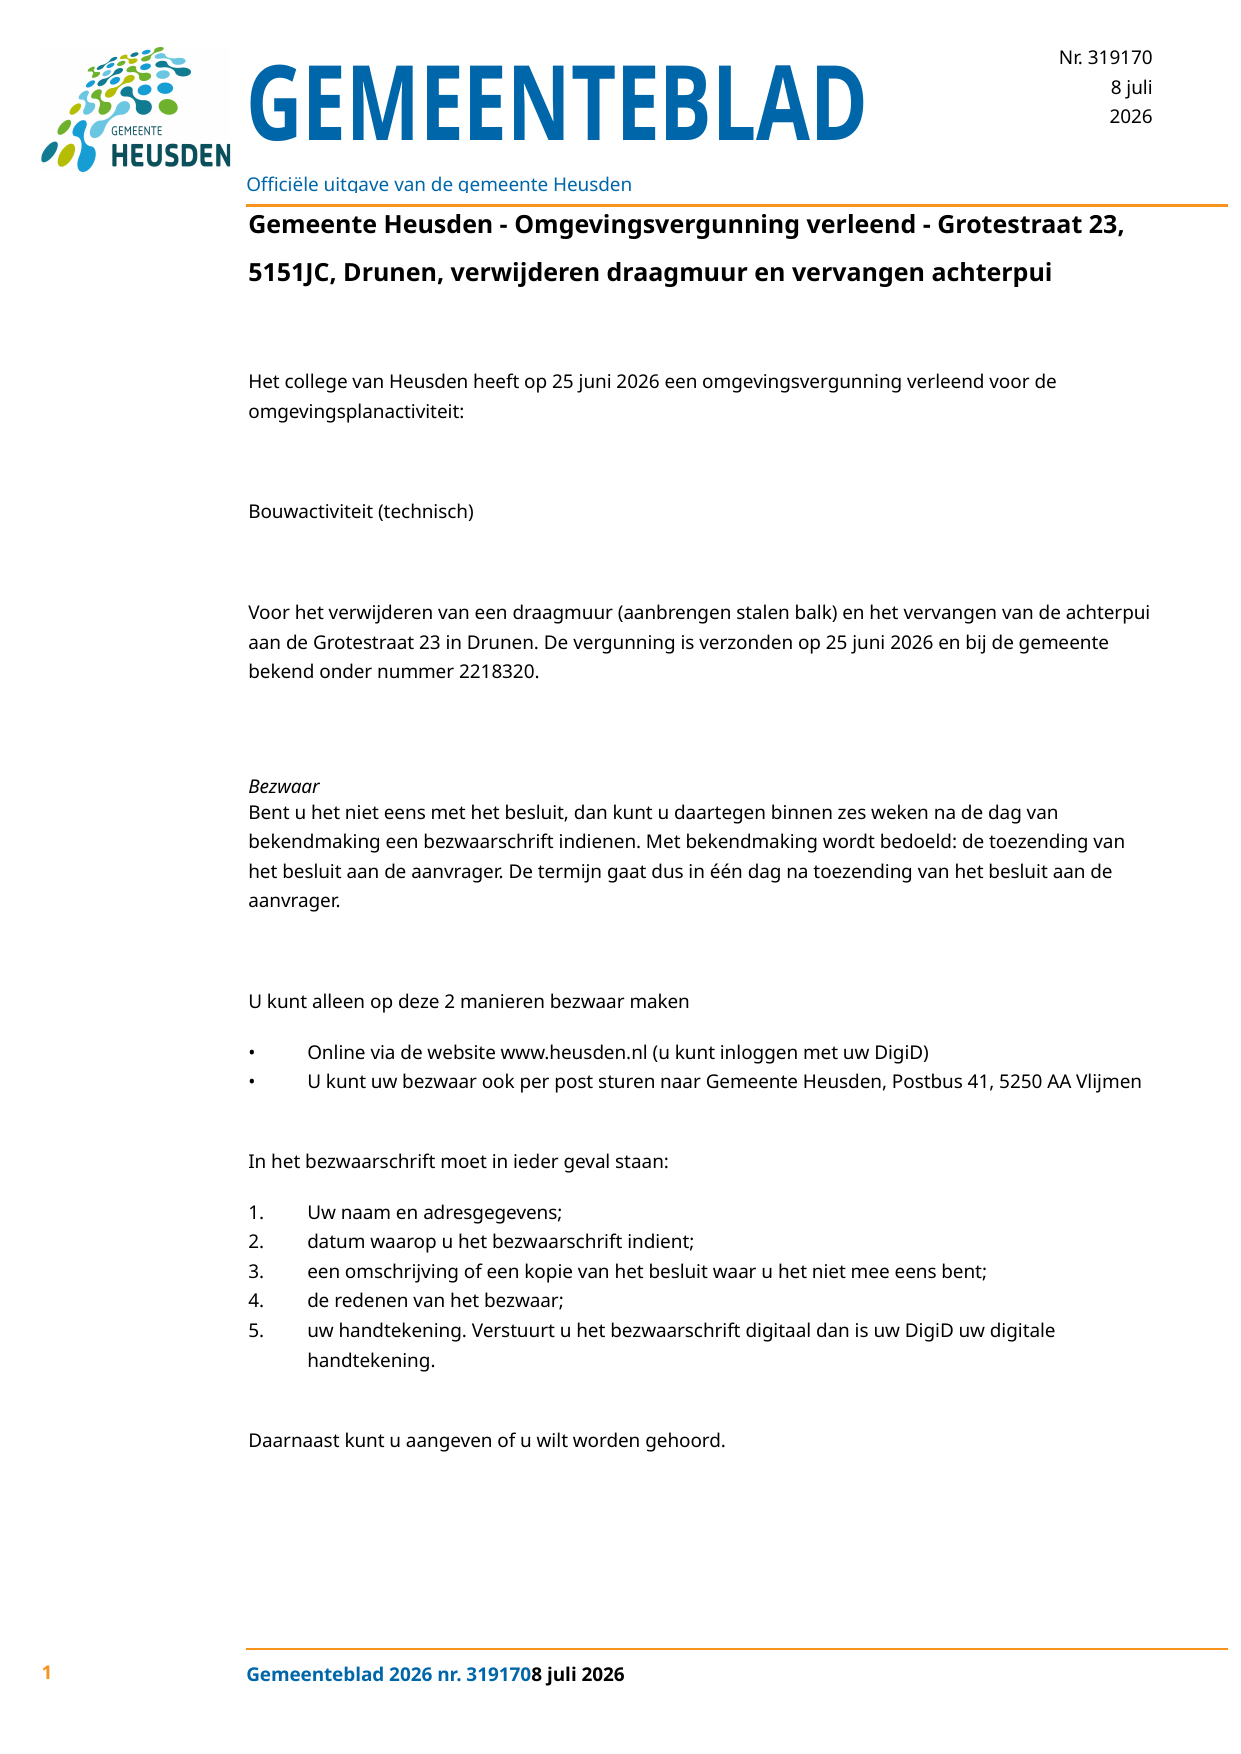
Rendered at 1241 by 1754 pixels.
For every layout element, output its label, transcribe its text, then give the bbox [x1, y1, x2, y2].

list U kunt uw bezwaar ook per post sturen naar Gemeente Heusden, Postbus 41, 5250 AA Vlijmen [248, 1068, 1152, 1094]
picture [41, 47, 231, 172]
text Bezwaar [248, 773, 1152, 799]
text Voor het verwijderen van een draagmuur (aanbrengen stalen balk) en het vervangen van de achterpui aan de Grotestraat 23 in Drunen. De vergunning is verzonden op 25 juni 2026 en bij de gemeente bekend onder nummer 2218320. [248, 599, 1152, 684]
text In het bezwaarschrift moet in ieder geval staan: [248, 1148, 1152, 1174]
text Gemeente Heusden - Omgevingsvergunning verleend - Grotestraat 23, 5151JC, Drunen, verwijderen draagmuur en vervangen achterpui [248, 207, 1152, 288]
list Online via de website www.heusden.nl (u kunt inloggen met uw DigiD) [248, 1039, 1152, 1064]
text Bouwactiviteit (technisch) [248, 499, 1152, 524]
list uw handtekening. Verstuurt u het bezwaarschrift digitaal dan is uw DigiD uw digitale handtekening. [248, 1317, 1152, 1372]
list een omschrijving of een kopie van het besluit waar u het niet mee eens bent; [248, 1258, 1152, 1284]
list de redenen van het bezwaar; [248, 1288, 1152, 1313]
text Bent u het niet eens met het besluit, dan kunt u daartegen binnen zes weken na de dag van bekendmaking een bezwaarschrift indienen. Met bekendmaking wordt bedoeld: de toezending van het besluit aan de aanvrager. De termijn gaat dus in één dag na toezending van het besluit aan de aanvrager. [248, 799, 1152, 913]
list datum waarop u het bezwaarschrift indient; [248, 1228, 1152, 1254]
text Het college van Heusden heeft op 25 juni 2026 een omgevingsvergunning verleend voor de omgevingsplanactiviteit: [248, 368, 1152, 424]
list Uw naam en adresgegevens; [248, 1199, 1152, 1224]
text U kunt alleen op deze 2 manieren bezwaar maken [248, 988, 1152, 1014]
text Daarnaast kunt u aangeven of u wilt worden gehoord. [248, 1427, 1152, 1452]
